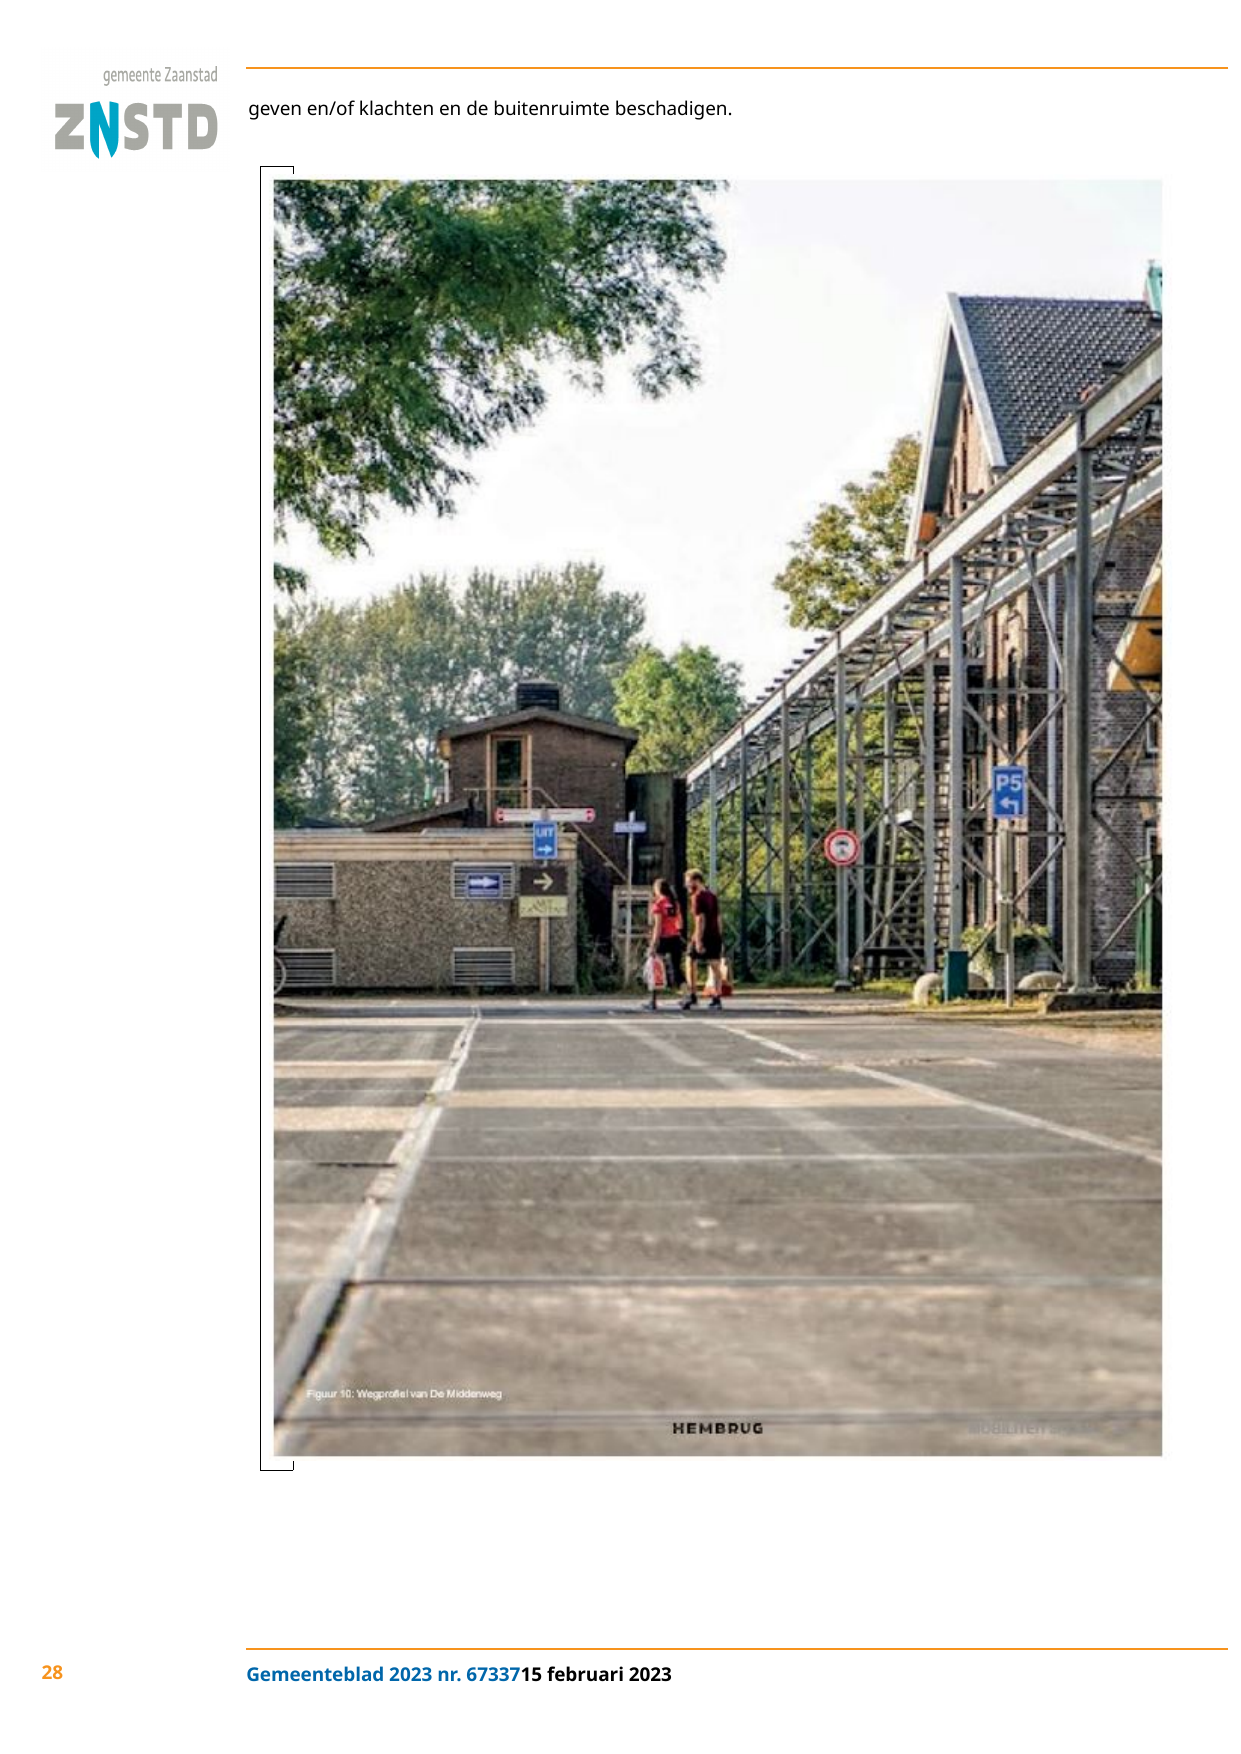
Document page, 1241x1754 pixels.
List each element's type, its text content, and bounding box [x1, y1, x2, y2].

picture [268, 174, 1173, 1461]
picture [41, 47, 231, 172]
text geven en/of klachten en de buitenruimte beschadigen. [248, 95, 1152, 121]
